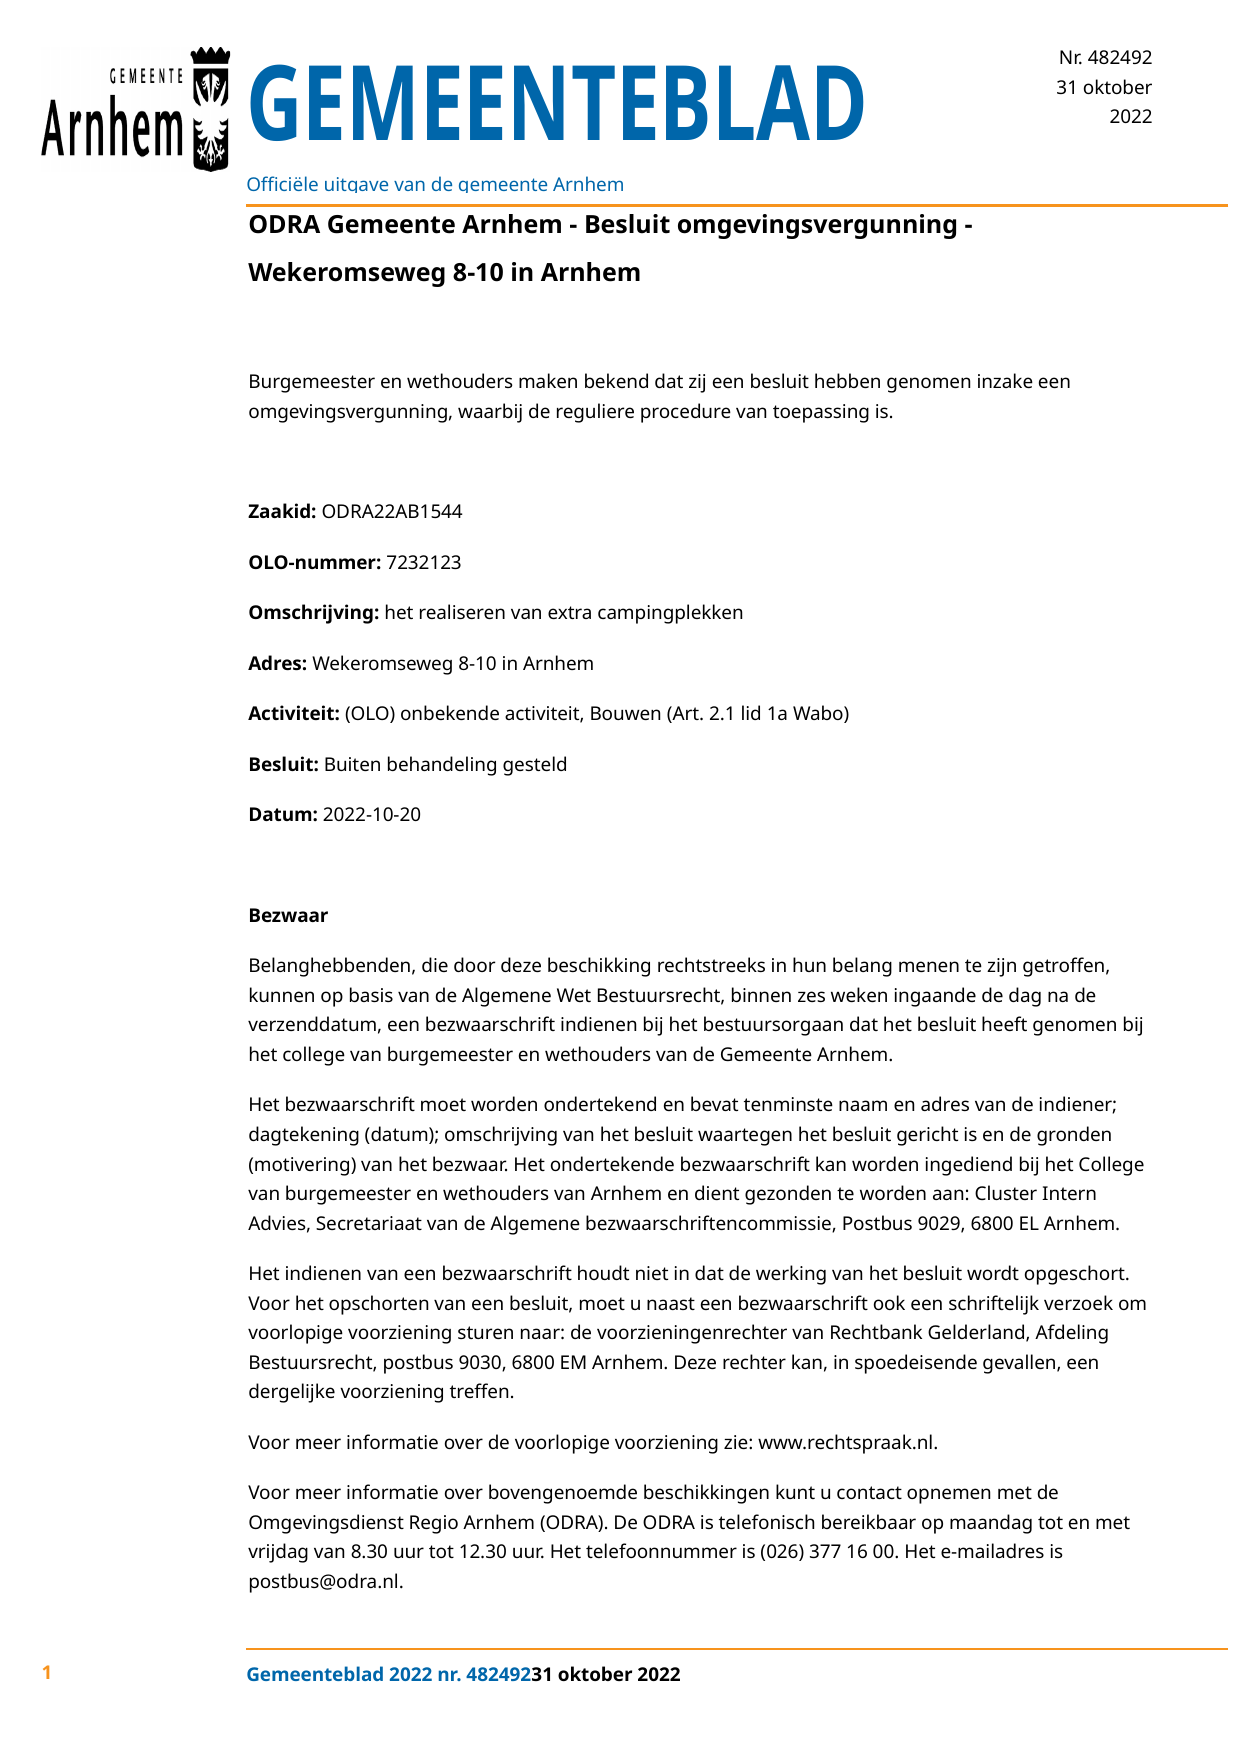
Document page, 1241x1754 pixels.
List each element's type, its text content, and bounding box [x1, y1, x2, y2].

text Datum: 2022-10-20 [248, 801, 1152, 827]
text Voor meer informatie over de voorlopige voorziening zie: www.rechtspraak.nl. [248, 1429, 1152, 1455]
text OLO-nummer: 7232123 [248, 549, 1152, 575]
text ODRA Gemeente Arnhem - Besluit omgevingsvergunning - Wekeromseweg 8-10 in Arnhem [248, 207, 1152, 288]
text Het bezwaarschrift moet worden ondertekend en bevat tenminste naam en adres van de indiener; dagtekening (datum); omschrijving van het besluit waartegen het besluit gericht is en de gronden (motivering) van het bezwaar. Het ondertekende bezwaarschrift kan worden ingediend bij het College van burgemeester en wethouders van Arnhem en dient gezonden te worden aan: Cluster Intern Advies, Secretariaat van de Algemene bezwaarschriftencommissie, Postbus 9029, 6800 EL Arnhem. [248, 1092, 1152, 1236]
text Zaakid: ODRA22AB1544 [248, 499, 1152, 524]
text Het indienen van een bezwaarschrift houdt niet in dat de werking van het besluit wordt opgeschort. Voor het opschorten van een besluit, moet u naast een bezwaarschrift ook een schriftelijk verzoek om voorlopige voorziening sturen naar: de voorzieningenrechter van Rechtbank Gelderland, Afdeling Bestuursrecht, postbus 9030, 6800 EM Arnhem. Deze rechter kan, in spoedeisende gevallen, een dergelijke voorziening treffen. [248, 1260, 1152, 1404]
text Bezwaar [248, 902, 1152, 928]
text Belanghebbenden, die door deze beschikking rechtstreeks in hun belang menen te zijn getroffen, kunnen op basis van de Algemene Wet Bestuursrecht, binnen zes weken ingaande de dag na de verzenddatum, een bezwaarschrift indienen bij het bestuursorgaan dat het besluit heeft genomen bij het college van burgemeester en wethouders van de Gemeente Arnhem. [248, 952, 1152, 1067]
text Besluit: Buiten behandeling gesteld [248, 751, 1152, 777]
picture [41, 47, 231, 172]
text Adres: Wekeromseweg 8-10 in Arnhem [248, 650, 1152, 676]
text Burgemeester en wethouders maken bekend dat zij een besluit hebben genomen inzake een omgevingsvergunning, waarbij de reguliere procedure van toepassing is. [248, 368, 1152, 424]
text Activiteit: (OLO) onbekende activiteit, Bouwen (Art. 2.1 lid 1a Wabo) [248, 700, 1152, 726]
text Voor meer informatie over bovengenoemde beschikkingen kunt u contact opnemen met de Omgevingsdienst Regio Arnhem (ODRA). De ODRA is telefonisch bereikbaar op maandag tot en met vrijdag van 8.30 uur tot 12.30 uur. Het telefoonnummer is (026) 377 16 00. Het e-mailadres is postbus@odra.nl. [248, 1479, 1152, 1594]
text Omschrijving: het realiseren van extra campingplekken [248, 599, 1152, 625]
